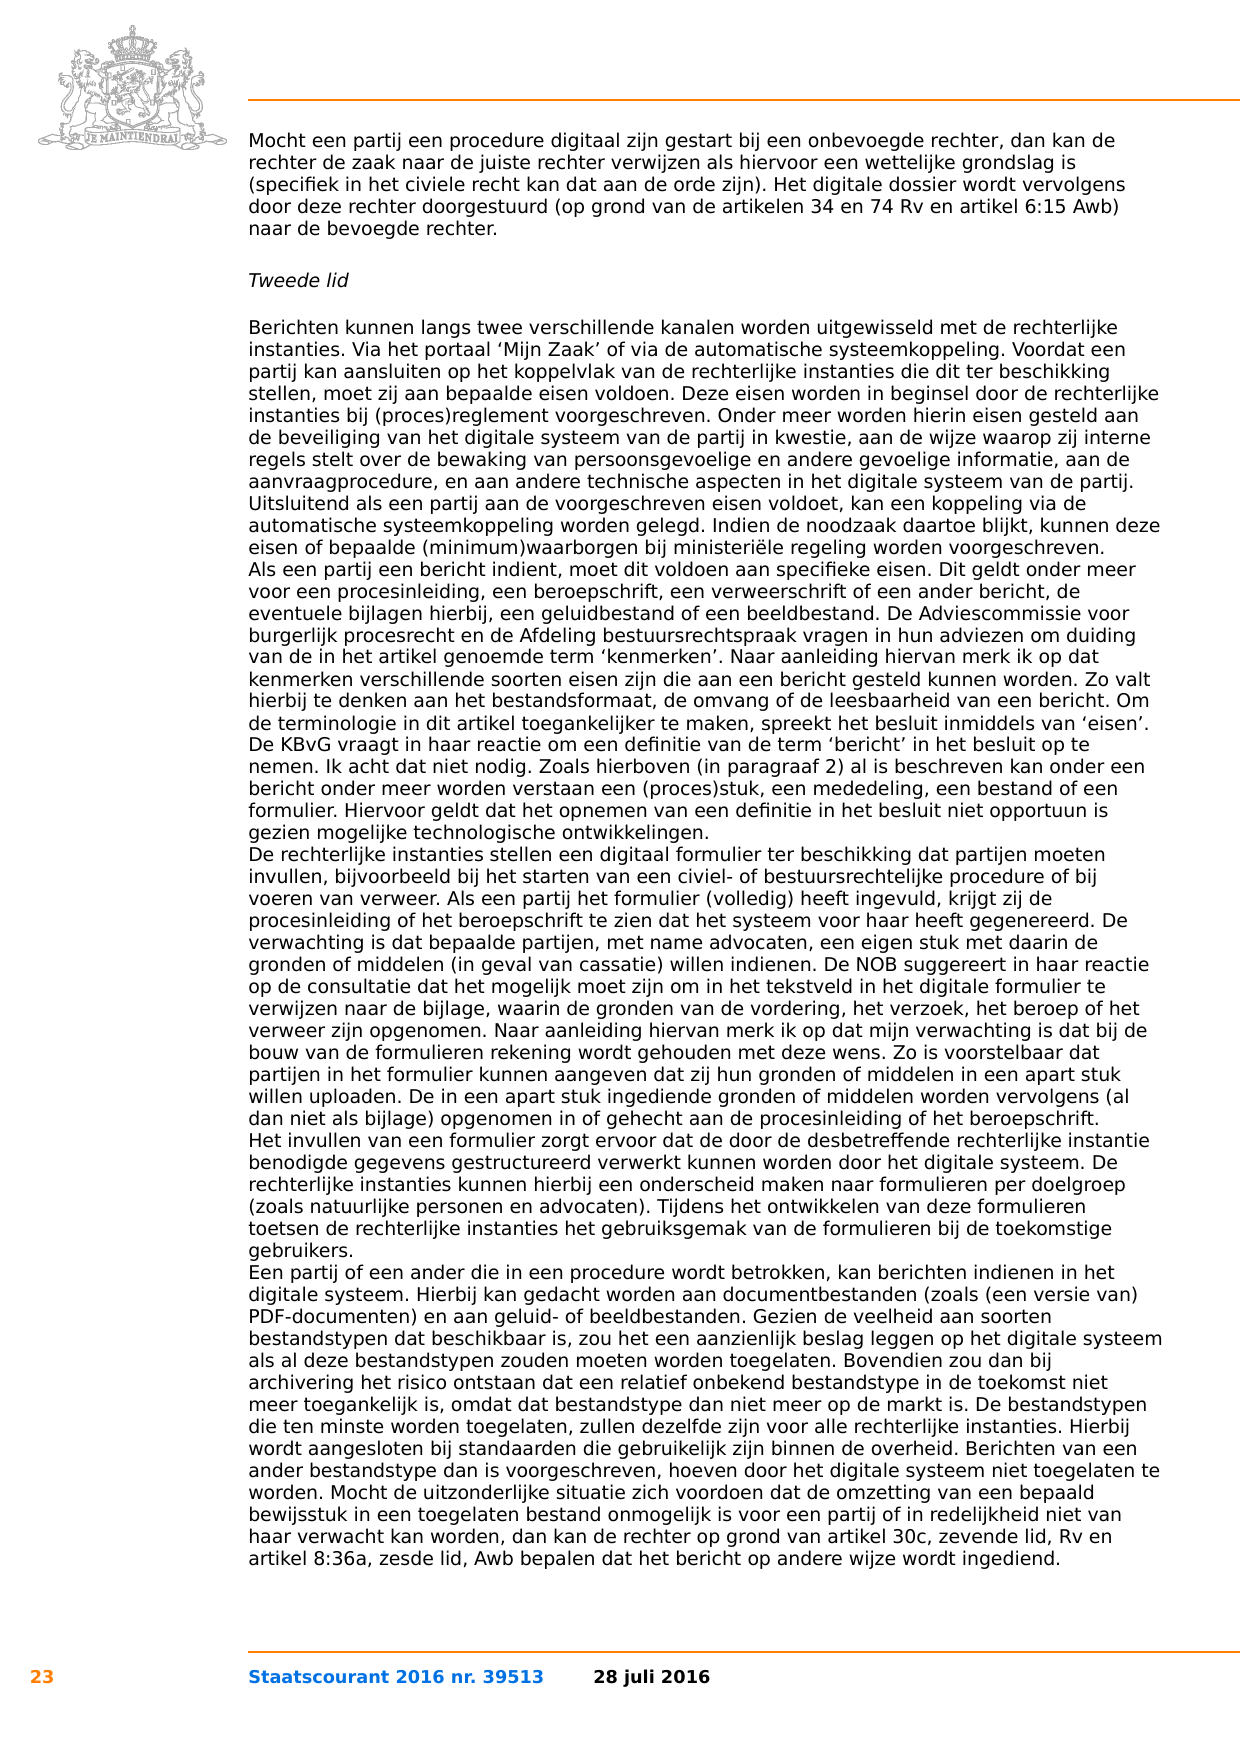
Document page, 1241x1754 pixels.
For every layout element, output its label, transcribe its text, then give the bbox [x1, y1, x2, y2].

subtitle Tweede lid [248, 270, 1163, 292]
picture [38, 25, 227, 150]
text Berichten kunnen langs twee verschillende kanalen worden uitgewisseld met de rechterlijke instanties. Via het portaal ‘Mijn Zaak’ of via de automatische systeemkoppeling. Voordat een partij kan aansluiten op het koppelvlak van de rechterlijke instanties die dit ter beschikking stellen, moet zij aan bepaalde eisen voldoen. Deze eisen worden in beginsel door de rechterlijke instanties bij (proces)reglement voorgeschreven. Onder meer worden hierin eisen gesteld aan de beveiliging van het digitale systeem van de partij in kwestie, aan de wijze waarop zij interne regels stelt over de bewaking van persoonsgevoelige en andere gevoelige informatie, aan de aanvraagprocedure, en aan andere technische aspecten in het digitale systeem van de partij. Uitsluitend als een partij aan de voorgeschreven eisen voldoet, kan een koppeling via de automatische systeemkoppeling worden gelegd. Indien de noodzaak daartoe blijkt, kunnen deze eisen of bepaalde (minimum)waarborgen bij ministeriële regeling worden voorgeschreven. [248, 317, 1163, 558]
text Als een partij een bericht indient, moet dit voldoen aan specifieke eisen. Dit geldt onder meer voor een procesinleiding, een beroepschrift, een verweerschrift of een ander bericht, de eventuele bijlagen hierbij, een geluidbestand of een beeldbestand. De Adviescommissie voor burgerlijk procesrecht en de Afdeling bestuursrechtspraak vragen in hun adviezen om duiding van de in het artikel genoemde term ‘kenmerken’. Naar aanleiding hiervan merk ik op dat kenmerken verschillende soorten eisen zijn die aan een bericht gesteld kunnen worden. Zo valt hierbij te denken aan het bestandsformaat, de omvang of de leesbaarheid van een bericht. Om de terminologie in dit artikel toegankelijker te maken, spreekt het besluit inmiddels van ‘eisen’. De KBvG vraagt in haar reactie om een definitie van de term ‘bericht’ in het besluit op te nemen. Ik acht dat niet nodig. Zoals hierboven (in paragraaf 2) al is beschreven kan onder een bericht onder meer worden verstaan een (proces)stuk, een mededeling, een bestand of een formulier. Hiervoor geldt dat het opnemen van een definitie in het besluit niet opportuun is gezien mogelijke technologische ontwikkelingen. [248, 558, 1163, 844]
text De rechterlijke instanties stellen een digitaal formulier ter beschikking dat partijen moeten invullen, bijvoorbeeld bij het starten van een civiel- of bestuursrechtelijke procedure of bij voeren van verweer. Als een partij het formulier (volledig) heeft ingevuld, krijgt zij de procesinleiding of het beroepschrift te zien dat het systeem voor haar heeft gegenereerd. De verwachting is dat bepaalde partijen, met name advocaten, een eigen stuk met daarin de gronden of middelen (in geval van cassatie) willen indienen. De NOB suggereert in haar reactie op de consultatie dat het mogelijk moet zijn om in het tekstveld in het digitale formulier te verwijzen naar de bijlage, waarin de gronden van de vordering, het verzoek, het beroep of het verweer zijn opgenomen. Naar aanleiding hiervan merk ik op dat mijn verwachting is dat bij de bouw van de formulieren rekening wordt gehouden met deze wens. Zo is voorstelbaar dat partijen in het formulier kunnen aangeven dat zij hun gronden of middelen in een apart stuk willen uploaden. De in een apart stuk ingediende gronden of middelen worden vervolgens (al dan niet als bijlage) opgenomen in of gehecht aan de procesinleiding of het beroepschrift. [248, 844, 1163, 1130]
text Mocht een partij een procedure digitaal zijn gestart bij een onbevoegde rechter, dan kan de rechter de zaak naar de juiste rechter verwijzen als hiervoor een wettelijke grondslag is (specifiek in het civiele recht kan dat aan de orde zijn). Het digitale dossier wordt vervolgens door deze rechter doorgestuurd (op grond van de artikelen 34 en 74 Rv en artikel 6:15 Awb) naar de bevoegde rechter. [248, 130, 1163, 240]
text Een partij of een ander die in een procedure wordt betrokken, kan berichten indienen in het digitale systeem. Hierbij kan gedacht worden aan documentbestanden (zoals (een versie van) PDF-documenten) en aan geluid- of beeldbestanden. Gezien de veelheid aan soorten bestandstypen dat beschikbaar is, zou het een aanzienlijk beslag leggen op het digitale systeem als al deze bestandstypen zouden moeten worden toegelaten. Bovendien zou dan bij archivering het risico ontstaan dat een relatief onbekend bestandstype in de toekomst niet meer toegankelijk is, omdat dat bestandstype dan niet meer op de markt is. De bestandstypen die ten minste worden toegelaten, zullen dezelfde zijn voor alle rechterlijke instanties. Hierbij wordt aangesloten bij standaarden die gebruikelijk zijn binnen de overheid. Berichten van een ander bestandstype dan is voorgeschreven, hoeven door het digitale systeem niet toegelaten te worden. Mocht de uitzonderlijke situatie zich voordoen dat de omzetting van een bepaald bewijsstuk in een toegelaten bestand onmogelijk is voor een partij of in redelijkheid niet van haar verwacht kan worden, dan kan de rechter op grond van artikel 30c, zevende lid, Rv en artikel 8:36a, zesde lid, Awb bepalen dat het bericht op andere wijze wordt ingediend. [248, 1262, 1163, 1569]
text Het invullen van een formulier zorgt ervoor dat de door de desbetreffende rechterlijke instantie benodigde gegevens gestructureerd verwerkt kunnen worden door het digitale systeem. De rechterlijke instanties kunnen hierbij een onderscheid maken naar formulieren per doelgroep (zoals natuurlijke personen en advocaten). Tijdens het ontwikkelen van deze formulieren toetsen de rechterlijke instanties het gebruiksgemak van de formulieren bij de toekomstige gebruikers. [248, 1130, 1163, 1262]
